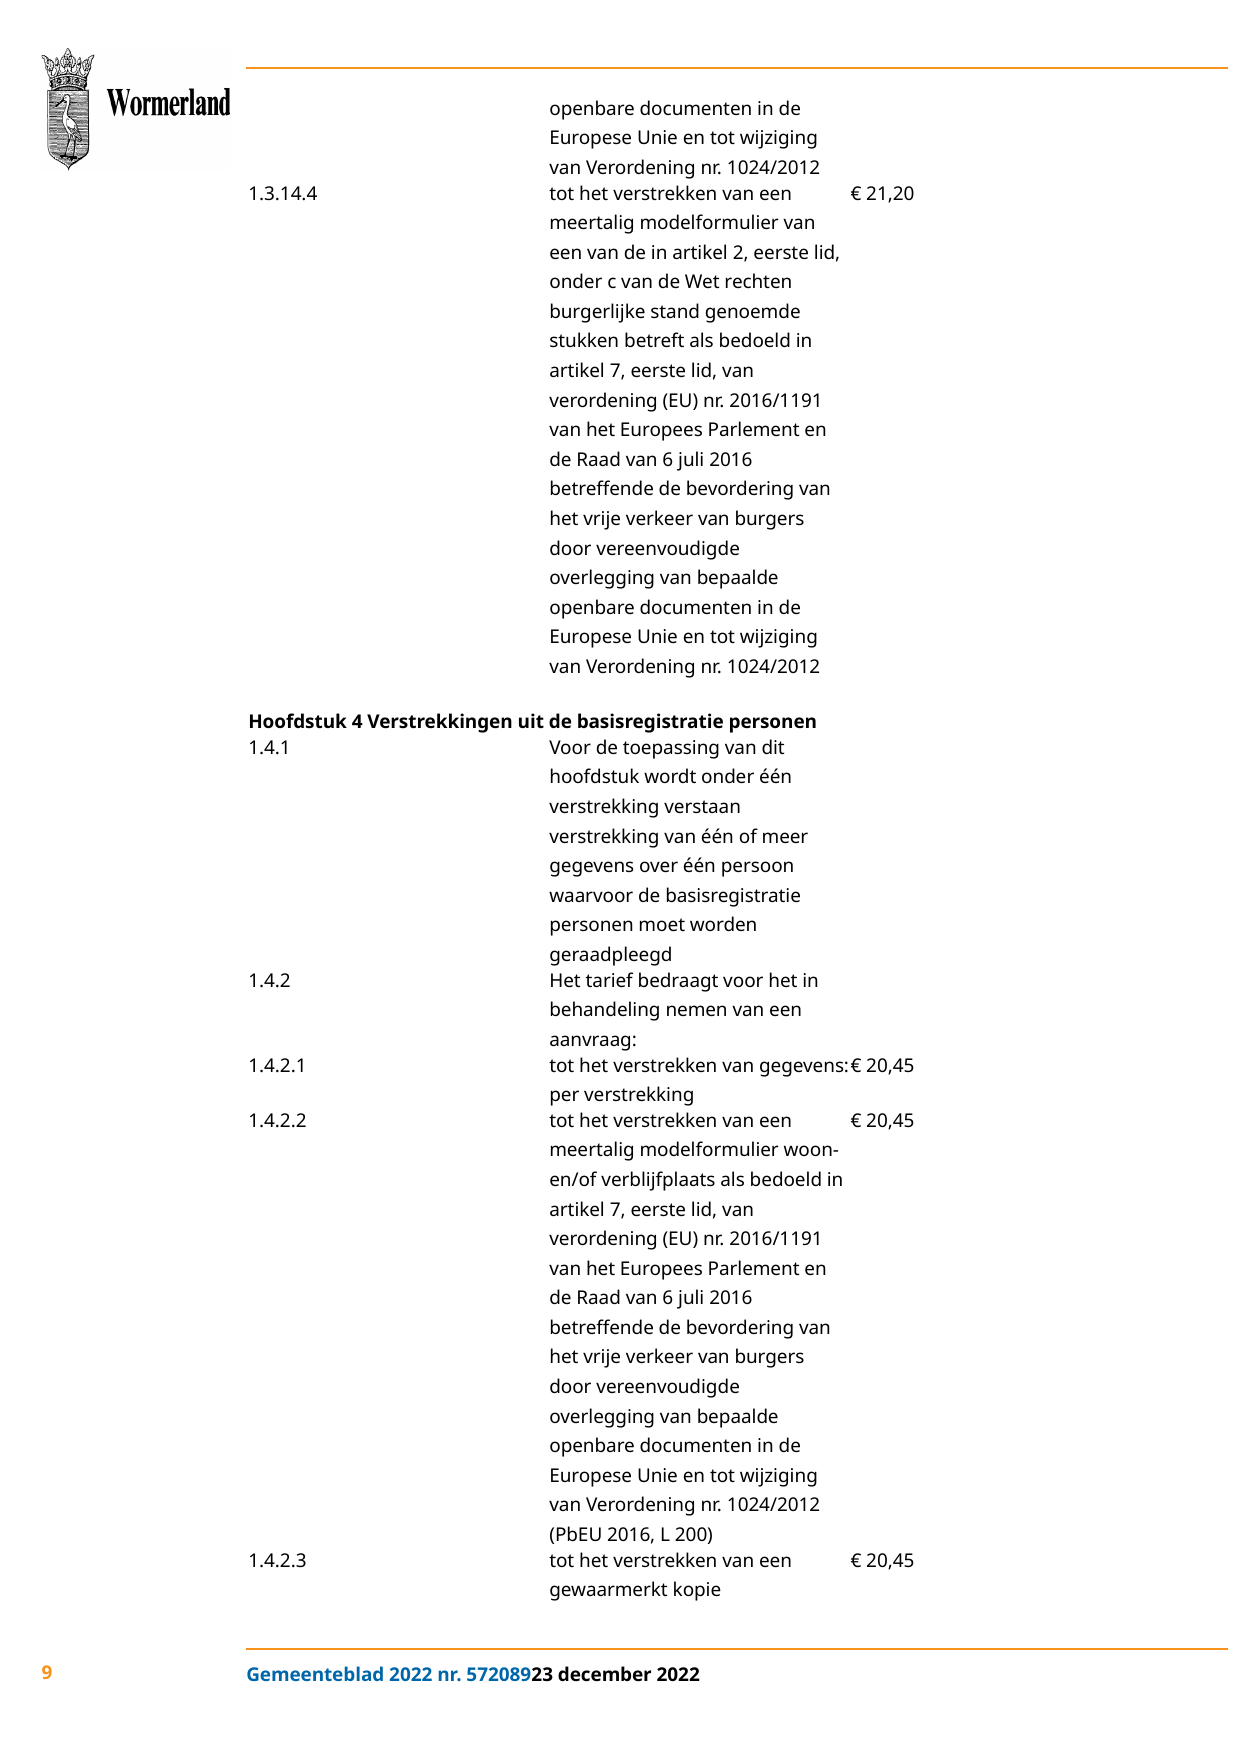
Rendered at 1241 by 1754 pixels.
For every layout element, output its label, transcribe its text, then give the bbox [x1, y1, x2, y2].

picture [41, 47, 231, 172]
table_cell tot het verstrekken van gegevens: per verstrekking [549, 1052, 850, 1107]
table_cell 1.4.2 [248, 967, 549, 1052]
table_cell 1.4.2.1 [248, 1052, 549, 1107]
table_cell tot het verstrekken van een meertalig modelformulier van een van de in artikel 2, eerste lid, onder c van de Wet rechten burgerlijke stand genoemde stukken betreft als bedoeld in artikel 7, eerste lid, van verordening (EU) nr. 2016/1191 van het Europees Parlement en de Raad van 6 juli 2016 betreffende de bevordering van het vrije verkeer van burgers door vereenvoudigde overlegging van bepaalde openbare documenten in de Europese Unie en tot wijziging van Verordening nr. 1024/2012 [549, 180, 850, 679]
table_cell openbare documenten in de Europese Unie en tot wijziging van Verordening nr. 1024/2012 [549, 95, 850, 180]
table_cell [850, 967, 1152, 1052]
table_cell [850, 734, 1152, 967]
table_cell 1.4.2.3 [248, 1547, 549, 1602]
table_cell € 21,20 [850, 180, 1152, 679]
table_cell [248, 95, 549, 180]
table_cell tot het verstrekken van een meertalig modelformulier woon- en/of verblijfplaats als bedoeld in artikel 7, eerste lid, van verordening (EU) nr. 2016/1191 van het Europees Parlement en de Raad van 6 juli 2016 betreffende de bevordering van het vrije verkeer van burgers door vereenvoudigde overlegging van bepaalde openbare documenten in de Europese Unie en tot wijziging van Verordening nr. 1024/2012 (PbEU 2016, L 200) [549, 1107, 850, 1547]
table_cell Hoofdstuk 4 Verstrekkingen uit de basisregistratie personen [248, 679, 1152, 734]
table_cell 1.4.1 [248, 734, 549, 967]
table_cell [850, 95, 1152, 180]
table_cell 1.4.2.2 [248, 1107, 549, 1547]
table_cell tot het verstrekken van een gewaarmerkt kopie [549, 1547, 850, 1602]
table_cell € 20,45 [850, 1547, 1152, 1602]
table_cell 1.3.14.4 [248, 180, 549, 679]
table_cell Voor de toepassing van dit hoofdstuk wordt onder één verstrekking verstaan verstrekking van één of meer gegevens over één persoon waarvoor de basisregistratie personen moet worden geraadpleegd [549, 734, 850, 967]
table_cell € 20,45 [850, 1107, 1152, 1547]
table_cell Het tarief bedraagt voor het in behandeling nemen van een aanvraag: [549, 967, 850, 1052]
table_cell € 20,45 [850, 1052, 1152, 1107]
